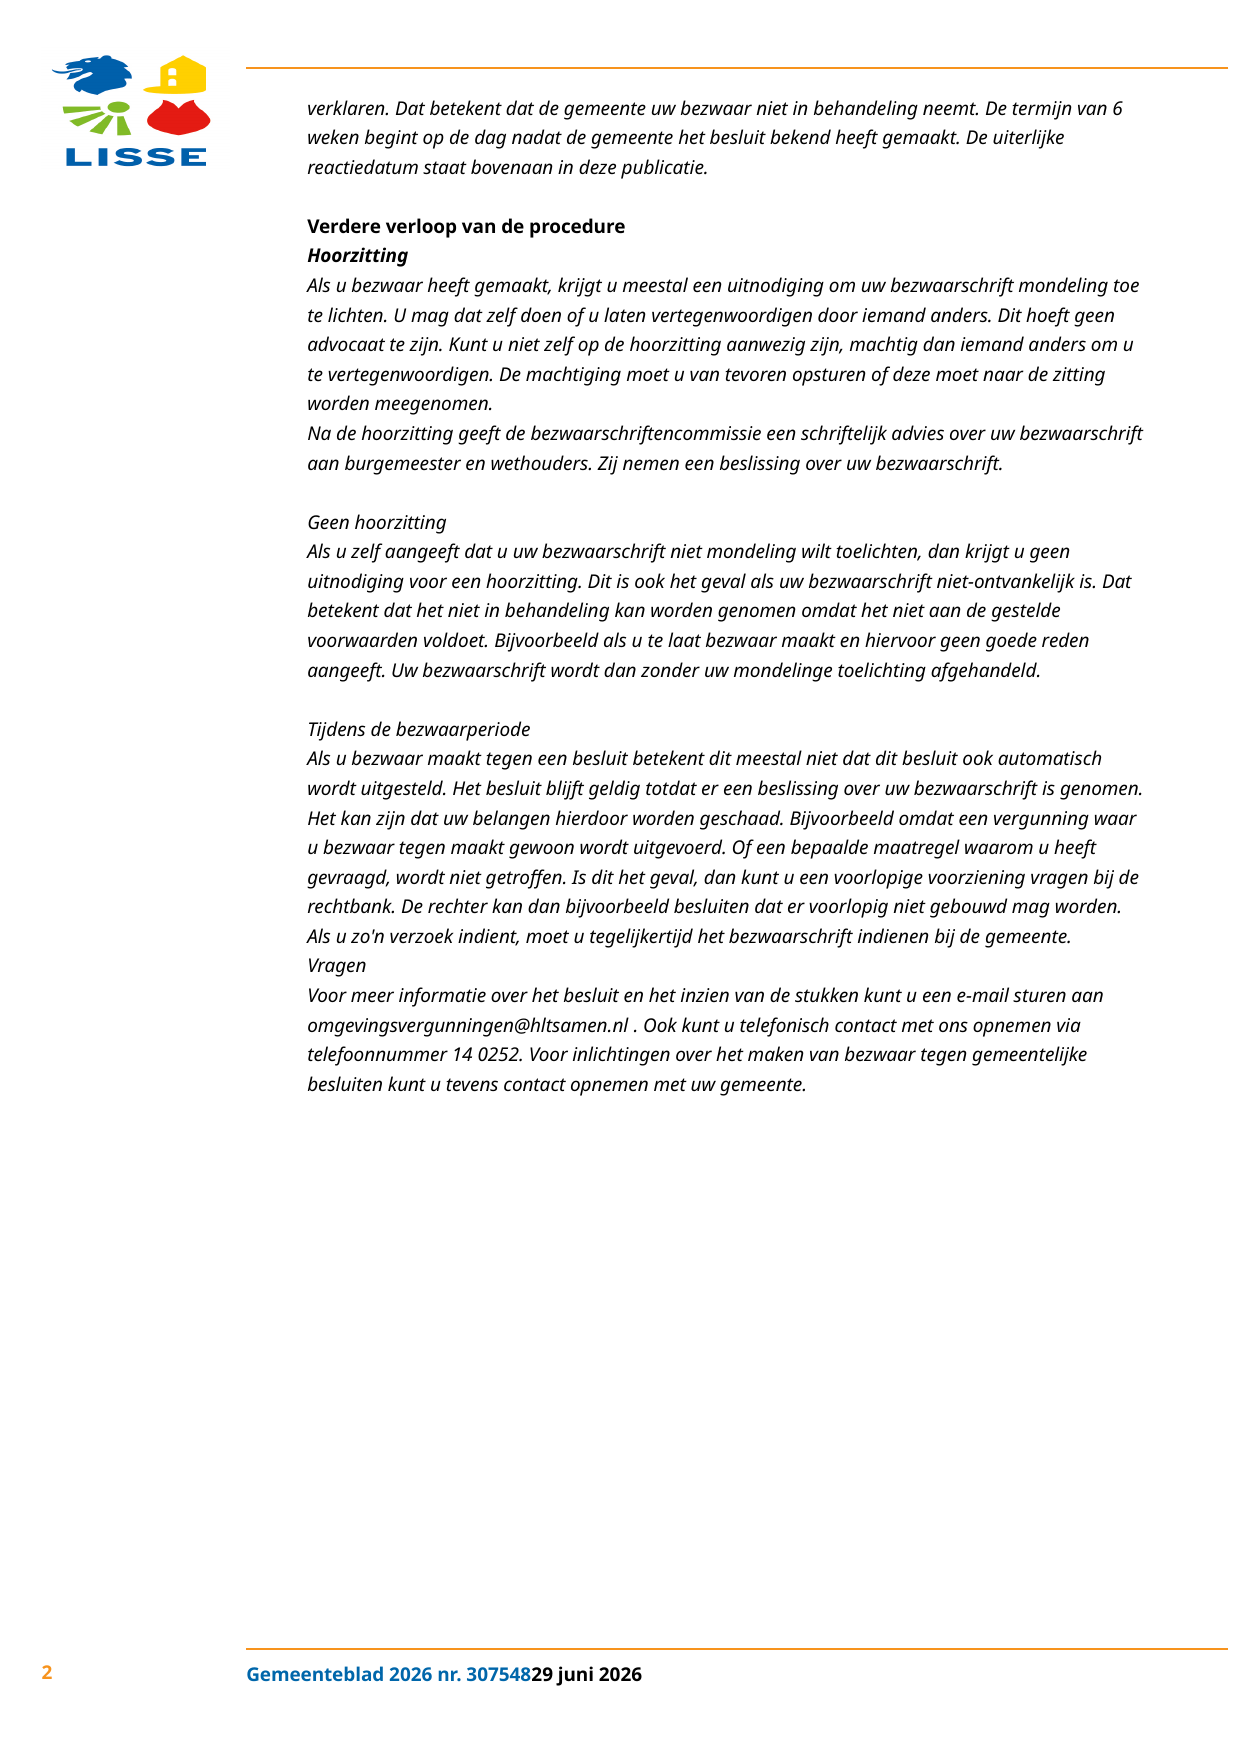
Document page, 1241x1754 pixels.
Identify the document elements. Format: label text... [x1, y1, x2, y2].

list Vragen [248, 953, 1152, 978]
list Voor meer informatie over het besluit en het inzien van de stukken kunt u een e-mail sturen aan omgevingsvergunningen@hltsamen.nl . Ook kunt u telefonisch contact met ons opnemen via telefoonnummer 14 0252. Voor inlichtingen over het maken van bezwaar tegen gemeentelijke besluiten kunt u tevens contact opnemen met uw gemeente. [248, 982, 1152, 1097]
list Verdere verloop van de procedure [248, 213, 1152, 239]
list Tijdens de bezwaarperiode [248, 716, 1152, 742]
list Als u zelf aangeeft dat u uw bezwaarschrift niet mondeling wilt toelichten, dan krijgt u geen uitnodiging voor een hoorzitting. Dit is ook het geval als uw bezwaarschrift niet-ontvankelijk is. Dat betekent dat het niet in behandeling kan worden genomen omdat het niet aan de gestelde voorwaarden voldoet. Bijvoorbeeld als u te laat bezwaar maakt en hiervoor geen goede reden aangeeft. Uw bezwaarschrift wordt dan zonder uw mondelinge toelichting afgehandeld. [248, 538, 1152, 683]
picture [41, 47, 231, 172]
list Hoorzitting [248, 243, 1152, 268]
list verklaren. Dat betekent dat de gemeente uw bezwaar niet in behandeling neemt. De termijn van 6 weken begint op de dag nadat de gemeente het besluit bekend heeft gemaakt. De uiterlijke reactiedatum staat bovenaan in deze publicatie. [248, 95, 1152, 180]
list Als u bezwaar maakt tegen een besluit betekent dit meestal niet dat dit besluit ook automatisch wordt uitgesteld. Het besluit blijft geldig totdat er een beslissing over uw bezwaarschrift is genomen. Het kan zijn dat uw belangen hierdoor worden geschaad. Bijvoorbeeld omdat een vergunning waar u bezwaar tegen maakt gewoon wordt uitgevoerd. Of een bepaalde maatregel waarom u heeft gevraagd, wordt niet getroffen. Is dit het geval, dan kunt u een voorlopige voorziening vragen bij de rechtbank. De rechter kan dan bijvoorbeeld besluiten dat er voorlopig niet gebouwd mag worden. Als u zo'n verzoek indient, moet u tegelijkertijd het bezwaarschrift indienen bij de gemeente. [248, 746, 1152, 949]
list Als u bezwaar heeft gemaakt, krijgt u meestal een uitnodiging om uw bezwaarschrift mondeling toe te lichten. U mag dat zelf doen of u laten vertegenwoordigen door iemand anders. Dit hoeft geen advocaat te zijn. Kunt u niet zelf op de hoorzitting aanwezig zijn, machtig dan iemand anders om u te vertegenwoordigen. De machtiging moet u van tevoren opsturen of deze moet naar de zitting worden meegenomen. [248, 272, 1152, 416]
list Na de hoorzitting geeft de bezwaarschriftencommissie een schriftelijk advies over uw bezwaarschrift aan burgemeester en wethouders. Zij nemen een beslissing over uw bezwaarschrift. [248, 420, 1152, 476]
list Geen hoorzitting [248, 509, 1152, 535]
